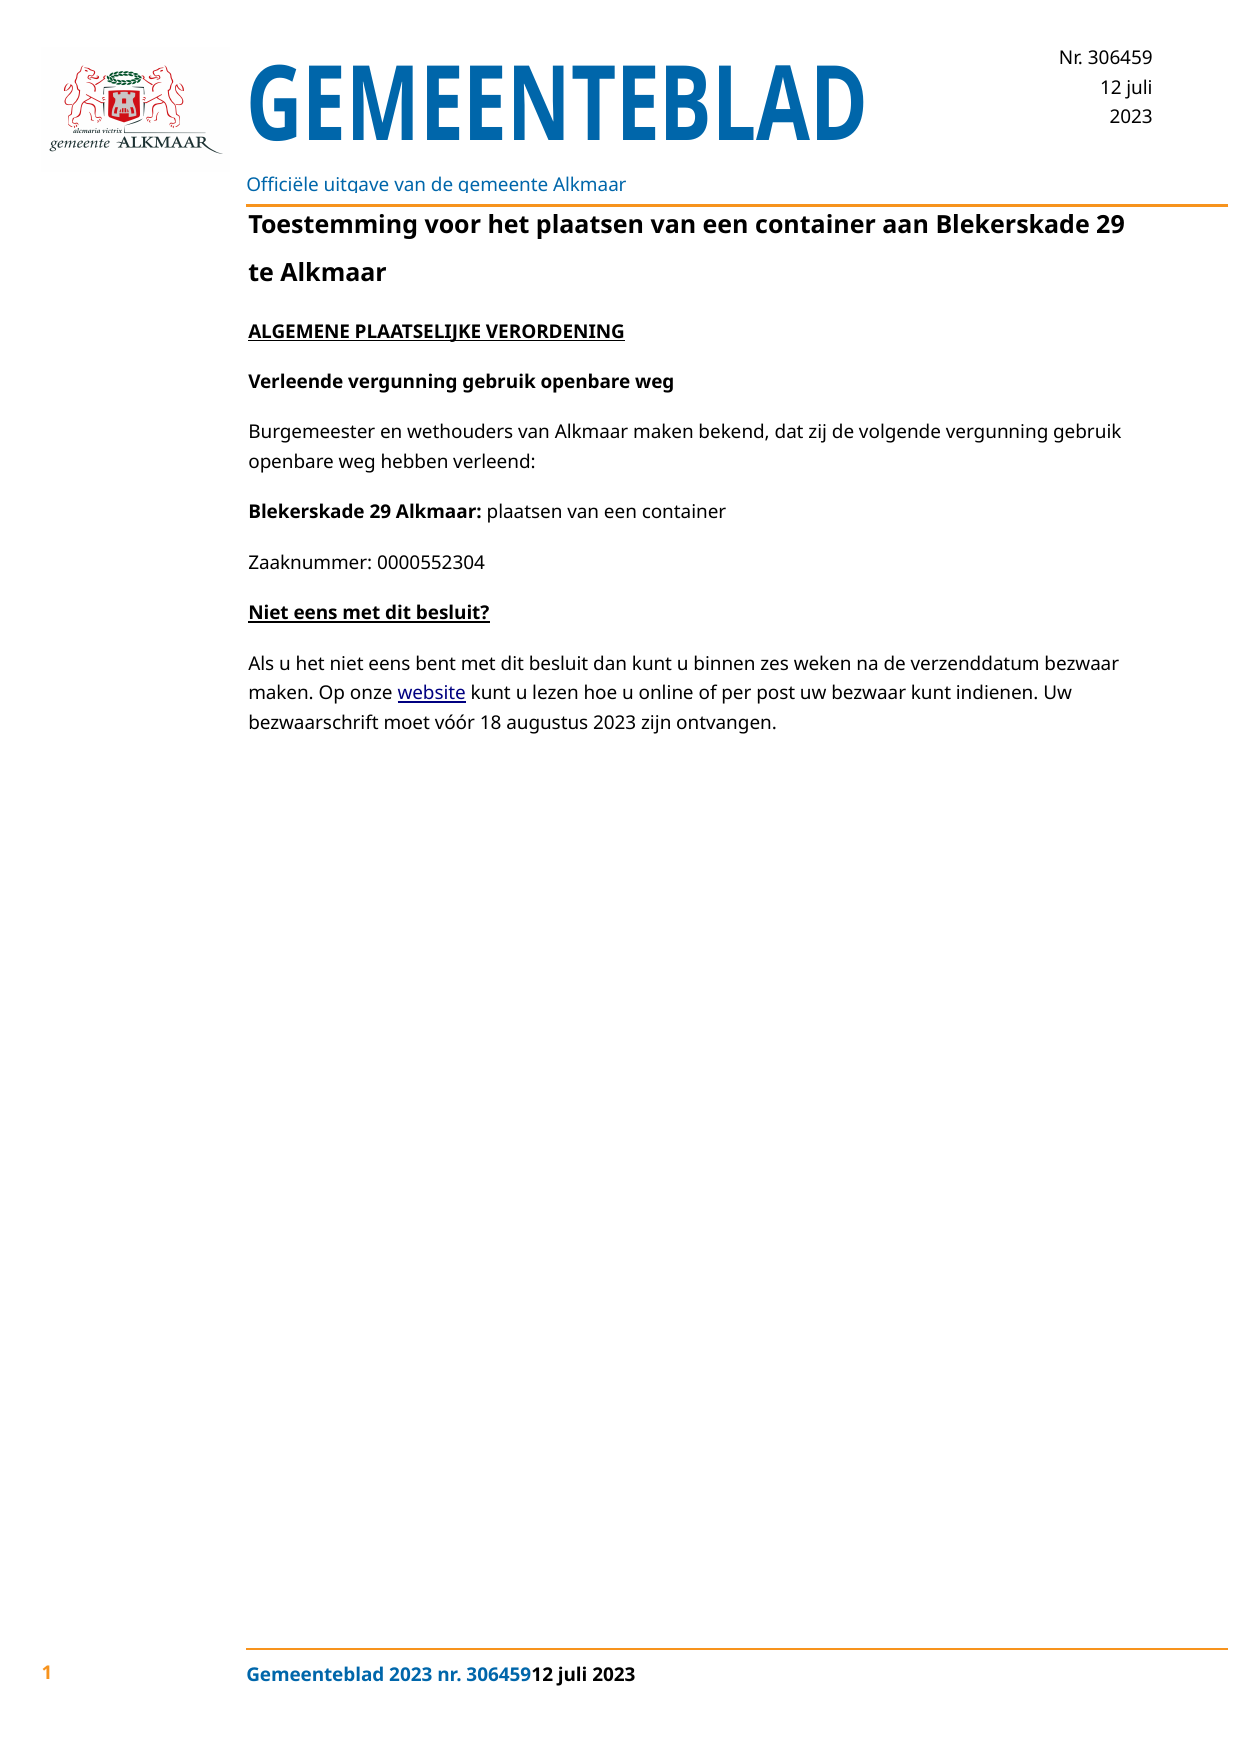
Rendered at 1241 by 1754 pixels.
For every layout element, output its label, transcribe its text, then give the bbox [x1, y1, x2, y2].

text Als u het niet eens bent met dit besluit dan kunt u binnen zes weken na de verzenddatum bezwaar maken. Op onze website kunt u lezen hoe u online of per post uw bezwaar kunt indienen. Uw bezwaarschrift moet vóór 18 augustus 2023 zijn ontvangen. [248, 650, 1152, 735]
text ALGEMENE PLAATSELIJKE VERORDENING [248, 318, 1152, 344]
text Niet eens met dit besluit? [248, 599, 1152, 625]
text Blekerskade 29 Alkmaar: plaatsen van een container [248, 499, 1152, 524]
text Toestemming voor het plaatsen van een container aan Blekerskade 29 te Alkmaar [248, 207, 1152, 288]
text Burgemeester en wethouders van Alkmaar maken bekend, dat zij de volgende vergunning gebruik openbare weg hebben verleend: [248, 419, 1152, 474]
text Verleende vergunning gebruik openbare weg [248, 368, 1152, 394]
picture [41, 47, 231, 172]
text Zaaknummer: 0000552304 [248, 549, 1152, 575]
